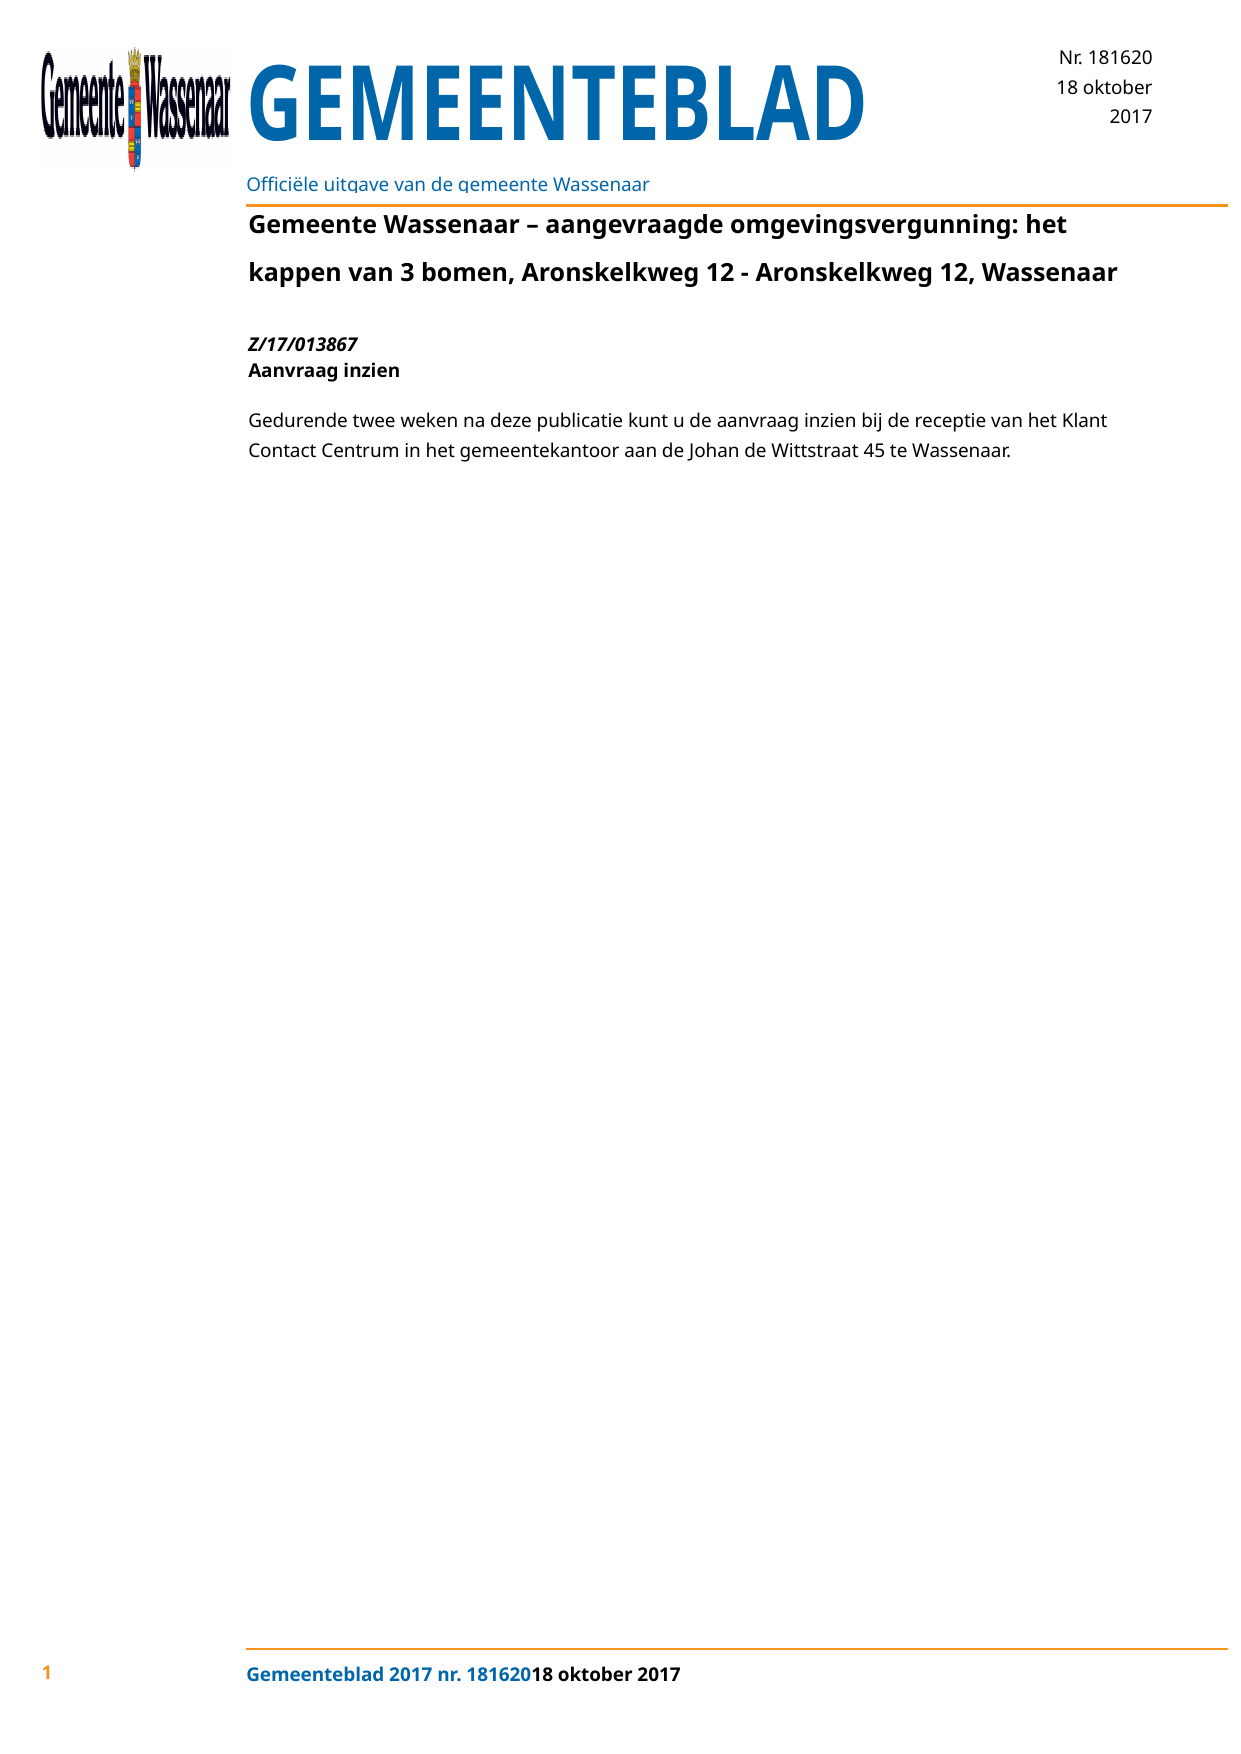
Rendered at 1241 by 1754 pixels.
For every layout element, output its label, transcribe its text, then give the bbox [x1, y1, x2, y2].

text Z/17/013867 [248, 331, 1152, 357]
picture [41, 47, 231, 172]
text Aanvraag inzien [248, 357, 1152, 383]
text Gedurende twee weken na deze publicatie kunt u de aanvraag inzien bij de receptie van het Klant Contact Centrum in het gemeentekantoor aan de Johan de Wittstraat 45 te Wassenaar. [248, 408, 1152, 463]
text Gemeente Wassenaar – aangevraagde omgevingsvergunning: het kappen van 3 bomen, Aronskelkweg 12 - Aronskelkweg 12, Wassenaar [248, 207, 1152, 288]
